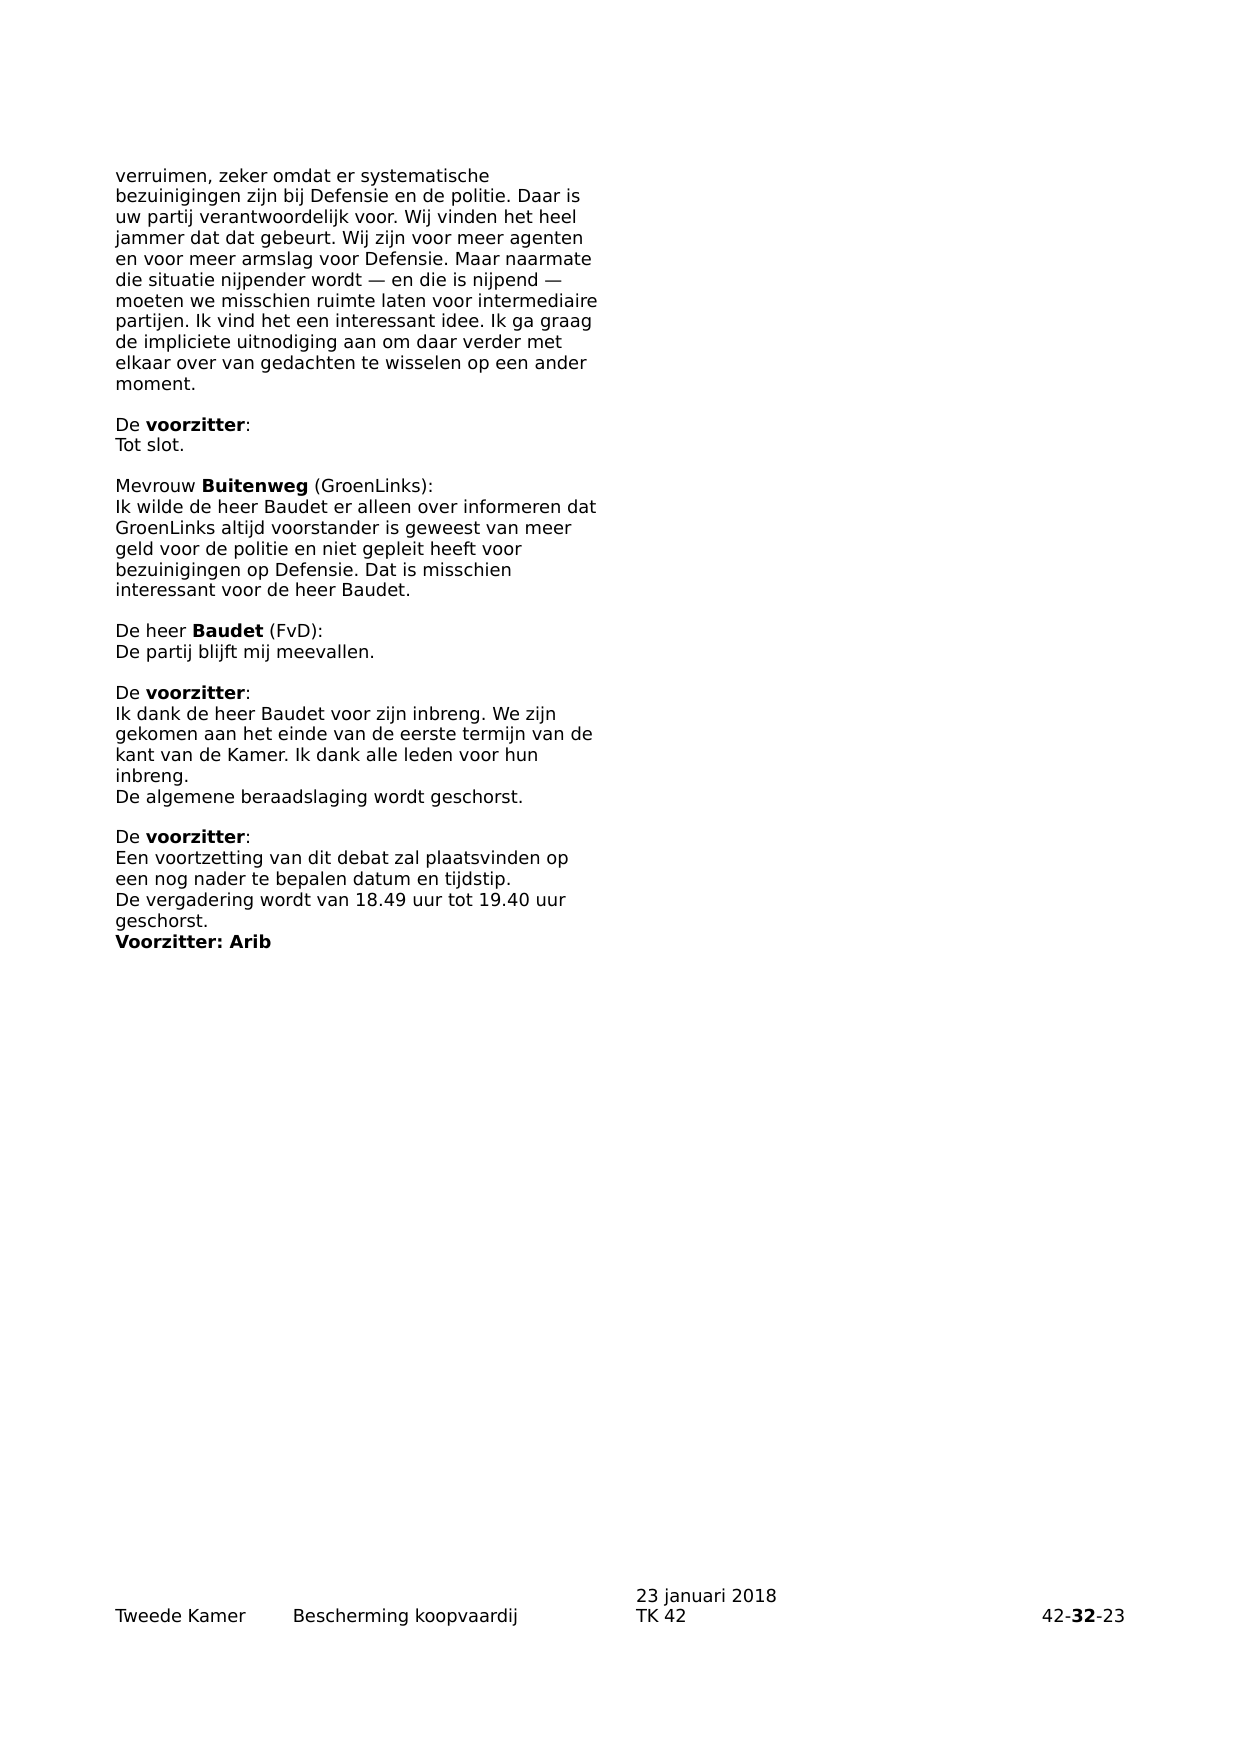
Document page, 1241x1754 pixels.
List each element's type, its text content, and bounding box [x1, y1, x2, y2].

text Mevrouw Buitenweg (GroenLinks): [115, 476, 605, 497]
text De voorzitter: [115, 414, 605, 435]
text De voorzitter: [115, 682, 605, 703]
text De voorzitter: [115, 827, 605, 848]
text Tot slot. [115, 435, 605, 456]
text De heer Baudet (FvD): [115, 621, 605, 642]
text Een voortzetting van dit debat zal plaatsvinden op een nog nader te bepalen datum en tijdstip. [115, 848, 605, 890]
text Ik wilde de heer Baudet er alleen over informeren dat GroenLinks altijd voorstander is geweest van meer geld voor de politie en niet gepleit heeft voor bezuinigingen op Defensie. Dat is misschien interessant voor de heer Baudet. [115, 497, 605, 601]
text De algemene beraadslaging wordt geschorst. [115, 787, 605, 807]
text verruimen, zeker omdat er systematische bezuinigingen zijn bij Defensie en de politie. Daar is uw partij verantwoordelijk voor. Wij vinden het heel jammer dat dat gebeurt. Wij zijn voor meer agenten en voor meer armslag voor Defensie. Maar naarmate die situatie nijpender wordt — en die is nijpend — moeten we misschien ruimte laten voor intermediaire partijen. Ik vind het een interessant idee. Ik ga graag de impliciete uitnodiging aan om daar verder met elkaar over van gedachten te wisselen op een ander moment. [115, 165, 605, 394]
text De partij blijft mij meevallen. [115, 642, 605, 662]
text Ik dank de heer Baudet voor zijn inbreng. We zijn gekomen aan het einde van de eerste termijn van de kant van de Kamer. Ik dank alle leden voor hun inbreng. [115, 703, 605, 787]
text Voorzitter: Arib [115, 931, 605, 952]
text De vergadering wordt van 18.49 uur tot 19.40 uur geschorst. [115, 890, 605, 931]
